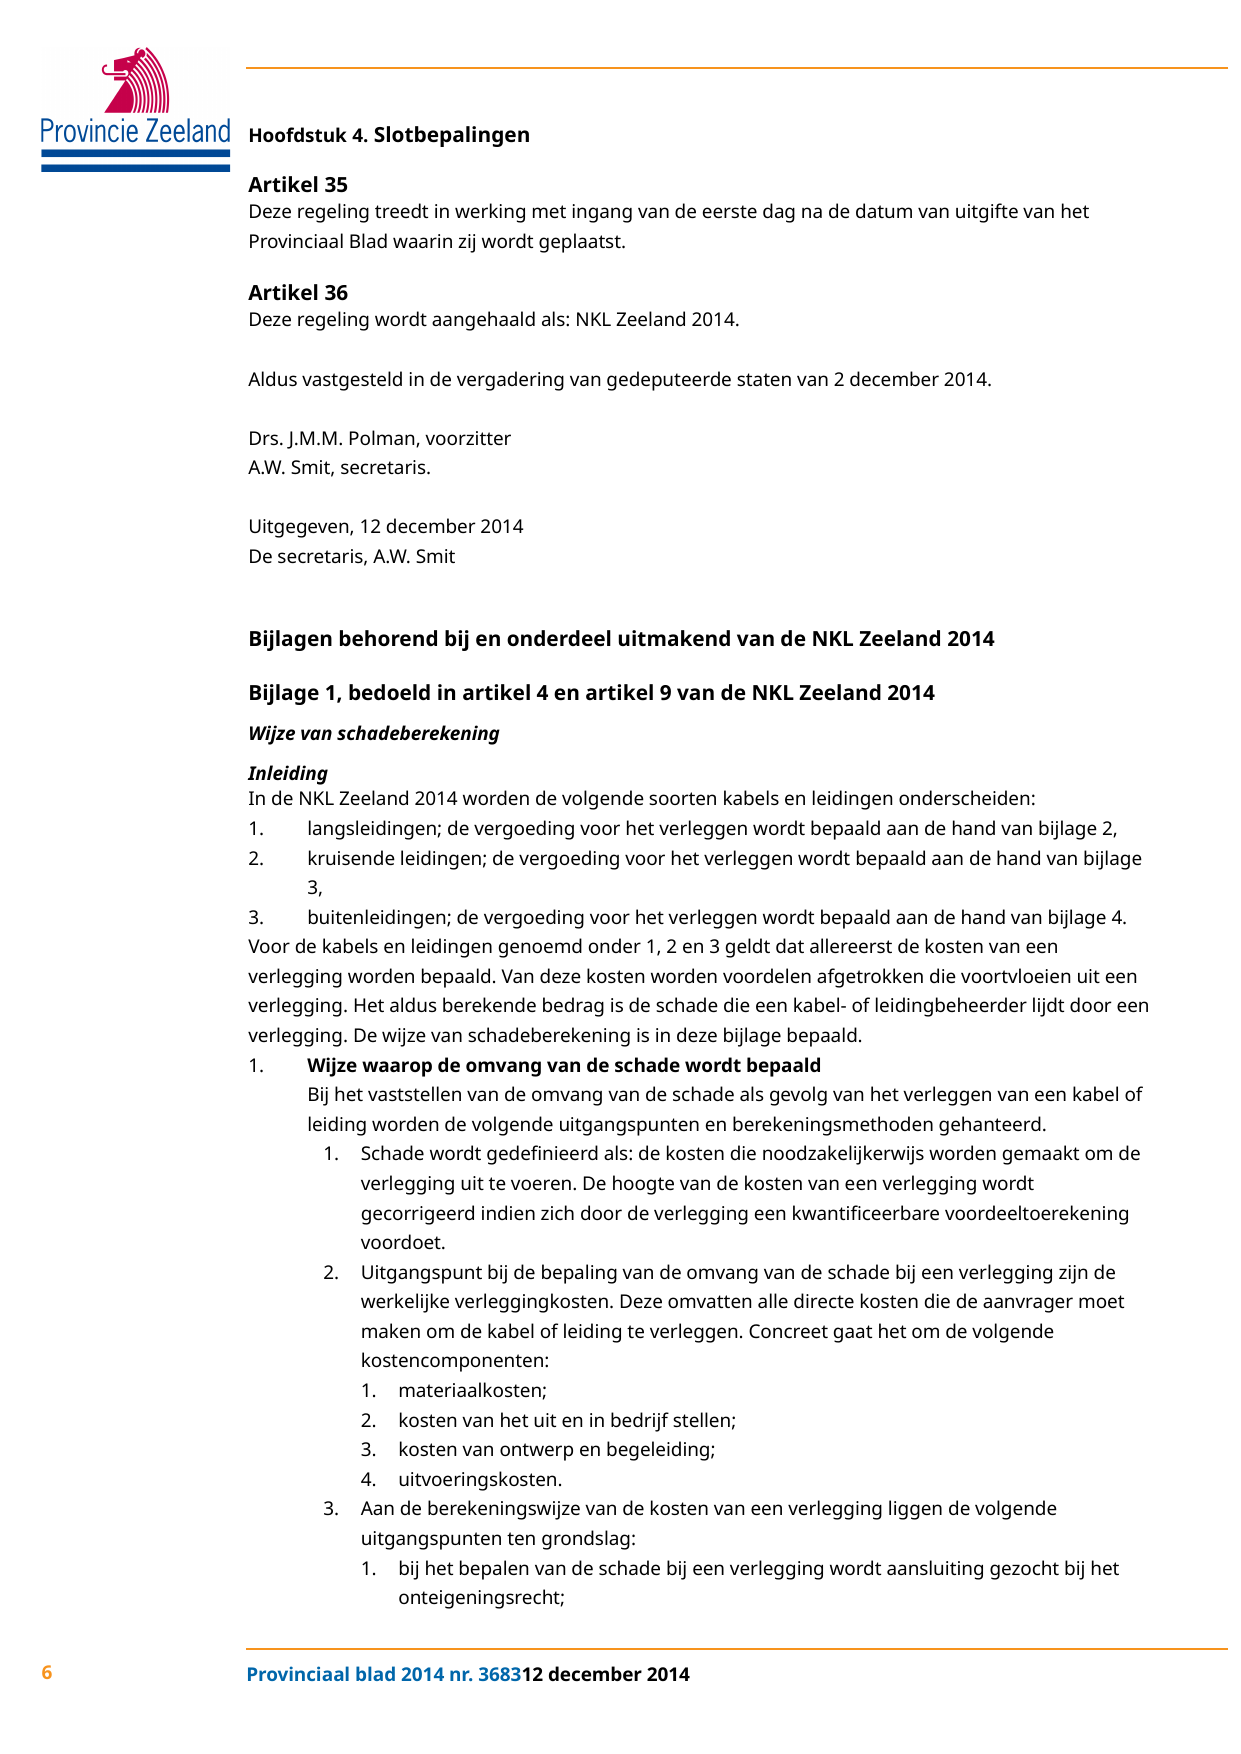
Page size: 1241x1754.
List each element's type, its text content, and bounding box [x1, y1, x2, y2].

list buitenleidingen; de vergoeding voor het verleggen wordt bepaald aan de hand van bijlage 4. [248, 904, 1152, 929]
list materiaalkosten; [361, 1377, 1152, 1403]
list langsleidingen; de vergoeding voor het verleggen wordt bepaald aan de hand van bijlage 2, [248, 815, 1152, 841]
list Bij het vaststellen van de omvang van de schade als gevolg van het verleggen van een kabel of leiding worden de volgende uitgangspunten en berekeningsmethoden gehanteerd. [248, 1081, 1152, 1137]
text Voor de kabels en leidingen genoemd onder 1, 2 en 3 geldt dat allereerst de kosten van een verlegging worden bepaald. Van deze kosten worden voordelen afgetrokken die voortvloeien uit een verlegging. Het aldus berekende bedrag is de schade die een kabel- of leidingbeheerder lijdt door een verlegging. De wijze van schadeberekening is in deze bijlage bepaald. [248, 933, 1152, 1048]
text Hoofdstuk 4. Slotbepalingen [248, 121, 1152, 149]
list Wijze waarop de omvang van de schade wordt bepaald [248, 1052, 1152, 1077]
text In de NKL Zeeland 2014 worden de volgende soorten kabels en leidingen onderscheiden: [248, 786, 1152, 811]
text Aldus vastgesteld in de vergadering van gedeputeerde staten van 2 december 2014. [248, 366, 1152, 392]
text Deze regeling treedt in werking met ingang van de eerste dag na de datum van uitgifte van het Provinciaal Blad waarin zij wordt geplaatst. [248, 198, 1152, 253]
list Schade wordt gedefinieerd als: de kosten die noodzakelijkerwijs worden gemaakt om de verlegging uit te voeren. De hoogte van de kosten van een verlegging wordt gecorrigeerd indien zich door de verlegging een kwantificeerbare voordeeltoerekening voordoet. [323, 1141, 1152, 1255]
text Deze regeling wordt aangehaald als: NKL Zeeland 2014. [248, 307, 1152, 332]
text A.W. Smit, secretaris. [248, 454, 1152, 480]
list kosten van het uit en in bedrijf stellen; [361, 1407, 1152, 1432]
list Uitgangspunt bij de bepaling van de omvang van de schade bij een verlegging zijn de werkelijke verleggingkosten. Deze omvatten alle directe kosten die de aanvrager moet maken om de kabel of leiding te verleggen. Concreet gaat het om de volgende kostencomponenten: [323, 1259, 1152, 1373]
list Aan de berekeningswijze van de kosten van een verlegging liggen de volgende uitgangspunten ten grondslag: [323, 1496, 1152, 1551]
text Bijlage 1, bedoeld in artikel 4 en artikel 9 van de NKL Zeeland 2014 [248, 678, 1152, 707]
text De secretaris, A.W. Smit [248, 543, 1152, 569]
text Uitgegeven, 12 december 2014 [248, 514, 1152, 539]
list kruisende leidingen; de vergoeding voor het verleggen wordt bepaald aan de hand van bijlage 3, [248, 845, 1152, 900]
text Wijze van schadeberekening [248, 721, 1152, 746]
list bij het bepalen van de schade bij een verlegging wordt aansluiting gezocht bij het onteigeningsrecht; [361, 1555, 1152, 1610]
text Drs. J.M.M. Polman, voorzitter [248, 425, 1152, 451]
list uitvoeringskosten. [361, 1466, 1152, 1492]
text Inleiding [248, 760, 1152, 786]
text Artikel 35 [248, 170, 1152, 198]
text Bijlagen behorend bij en onderdeel uitmakend van de NKL Zeeland 2014 [248, 624, 1152, 653]
picture [41, 47, 231, 172]
text Artikel 36 [248, 278, 1152, 307]
list kosten van ontwerp en begeleiding; [361, 1436, 1152, 1462]
